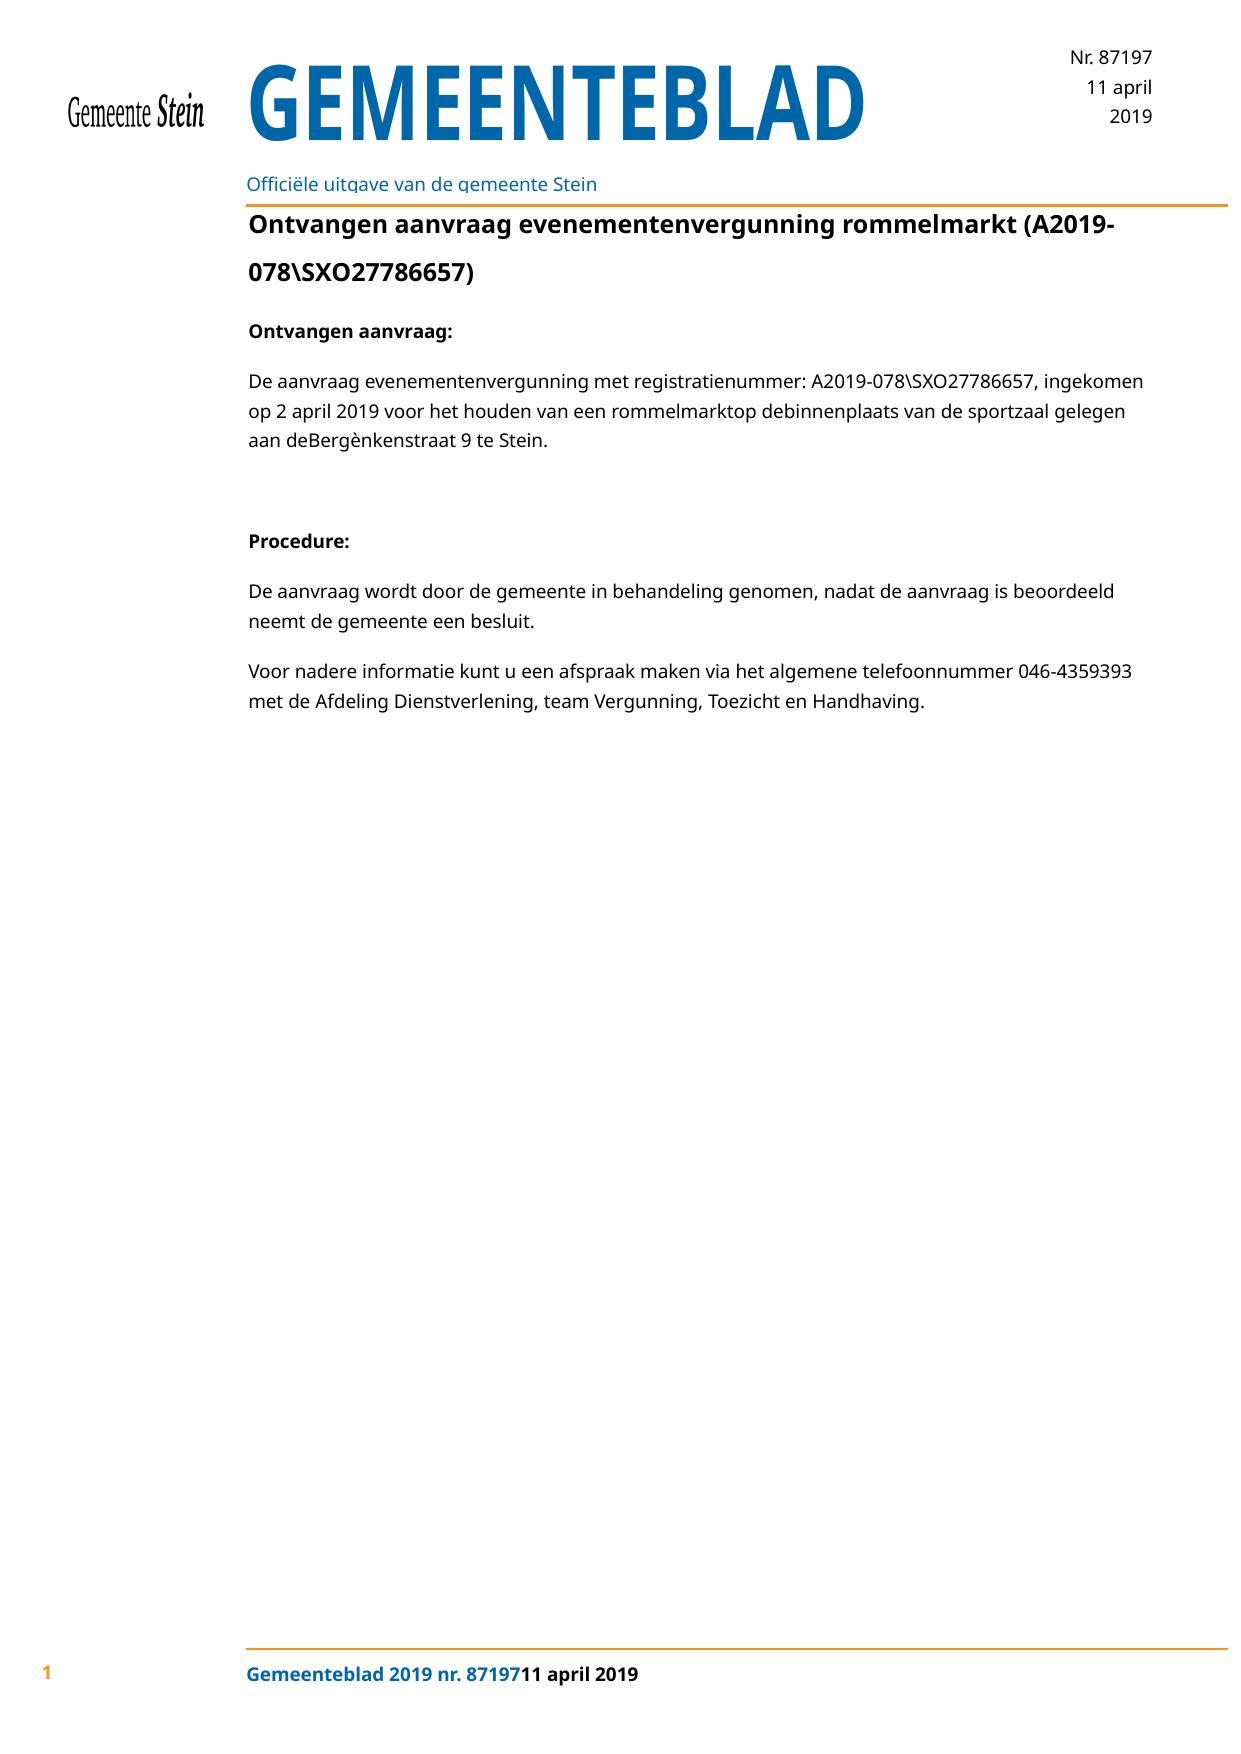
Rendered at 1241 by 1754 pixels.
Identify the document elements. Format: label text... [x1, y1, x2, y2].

text Ontvangen aanvraag evenementenvergunning rommelmarkt (A2019-078\SXO27786657) [248, 207, 1152, 288]
text Voor nadere informatie kunt u een afspraak maken via het algemene telefoonnummer 046-4359393 met de Afdeling Dienstverlening, team Vergunning, Toezicht en Handhaving. [248, 659, 1152, 714]
text De aanvraag evenementenvergunning met registratienummer: A2019-078\SXO27786657, ingekomen op 2 april 2019 voor het houden van een rommelmarktop debinnenplaats van de sportzaal gelegen aan deBergènkenstraat 9 te Stein. [248, 368, 1152, 453]
text Procedure: [248, 528, 1152, 554]
picture [41, 47, 231, 172]
text Ontvangen aanvraag: [248, 318, 1152, 344]
text De aanvraag wordt door de gemeente in behandeling genomen, nadat de aanvraag is beoordeeld neemt de gemeente een besluit. [248, 579, 1152, 634]
